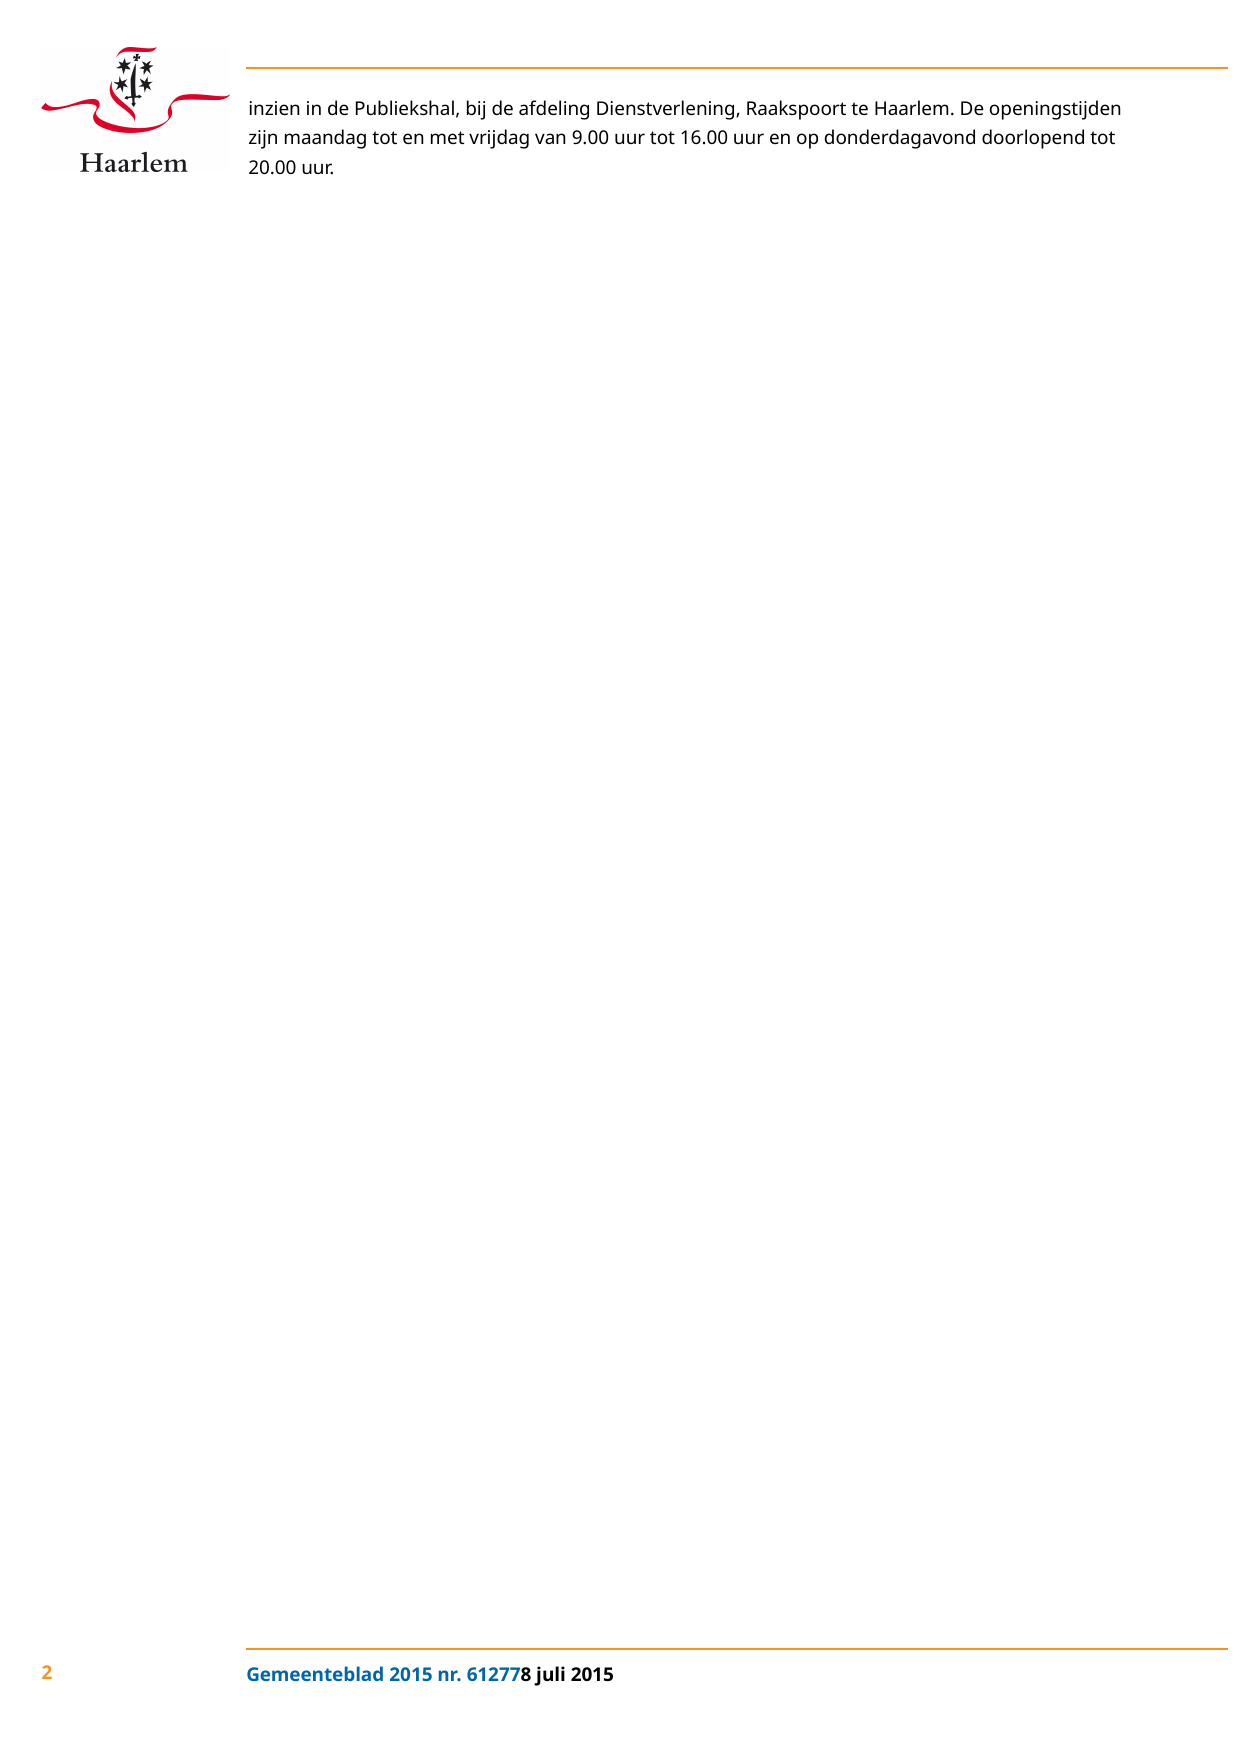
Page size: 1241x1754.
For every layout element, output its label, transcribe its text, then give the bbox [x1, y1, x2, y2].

picture [41, 47, 231, 172]
text inzien in de Publiekshal, bij de afdeling Dienstverlening, Raakspoort te Haarlem. De openingstijden zijn maandag tot en met vrijdag van 9.00 uur tot 16.00 uur en op donderdagavond doorlopend tot 20.00 uur. [248, 95, 1152, 180]
